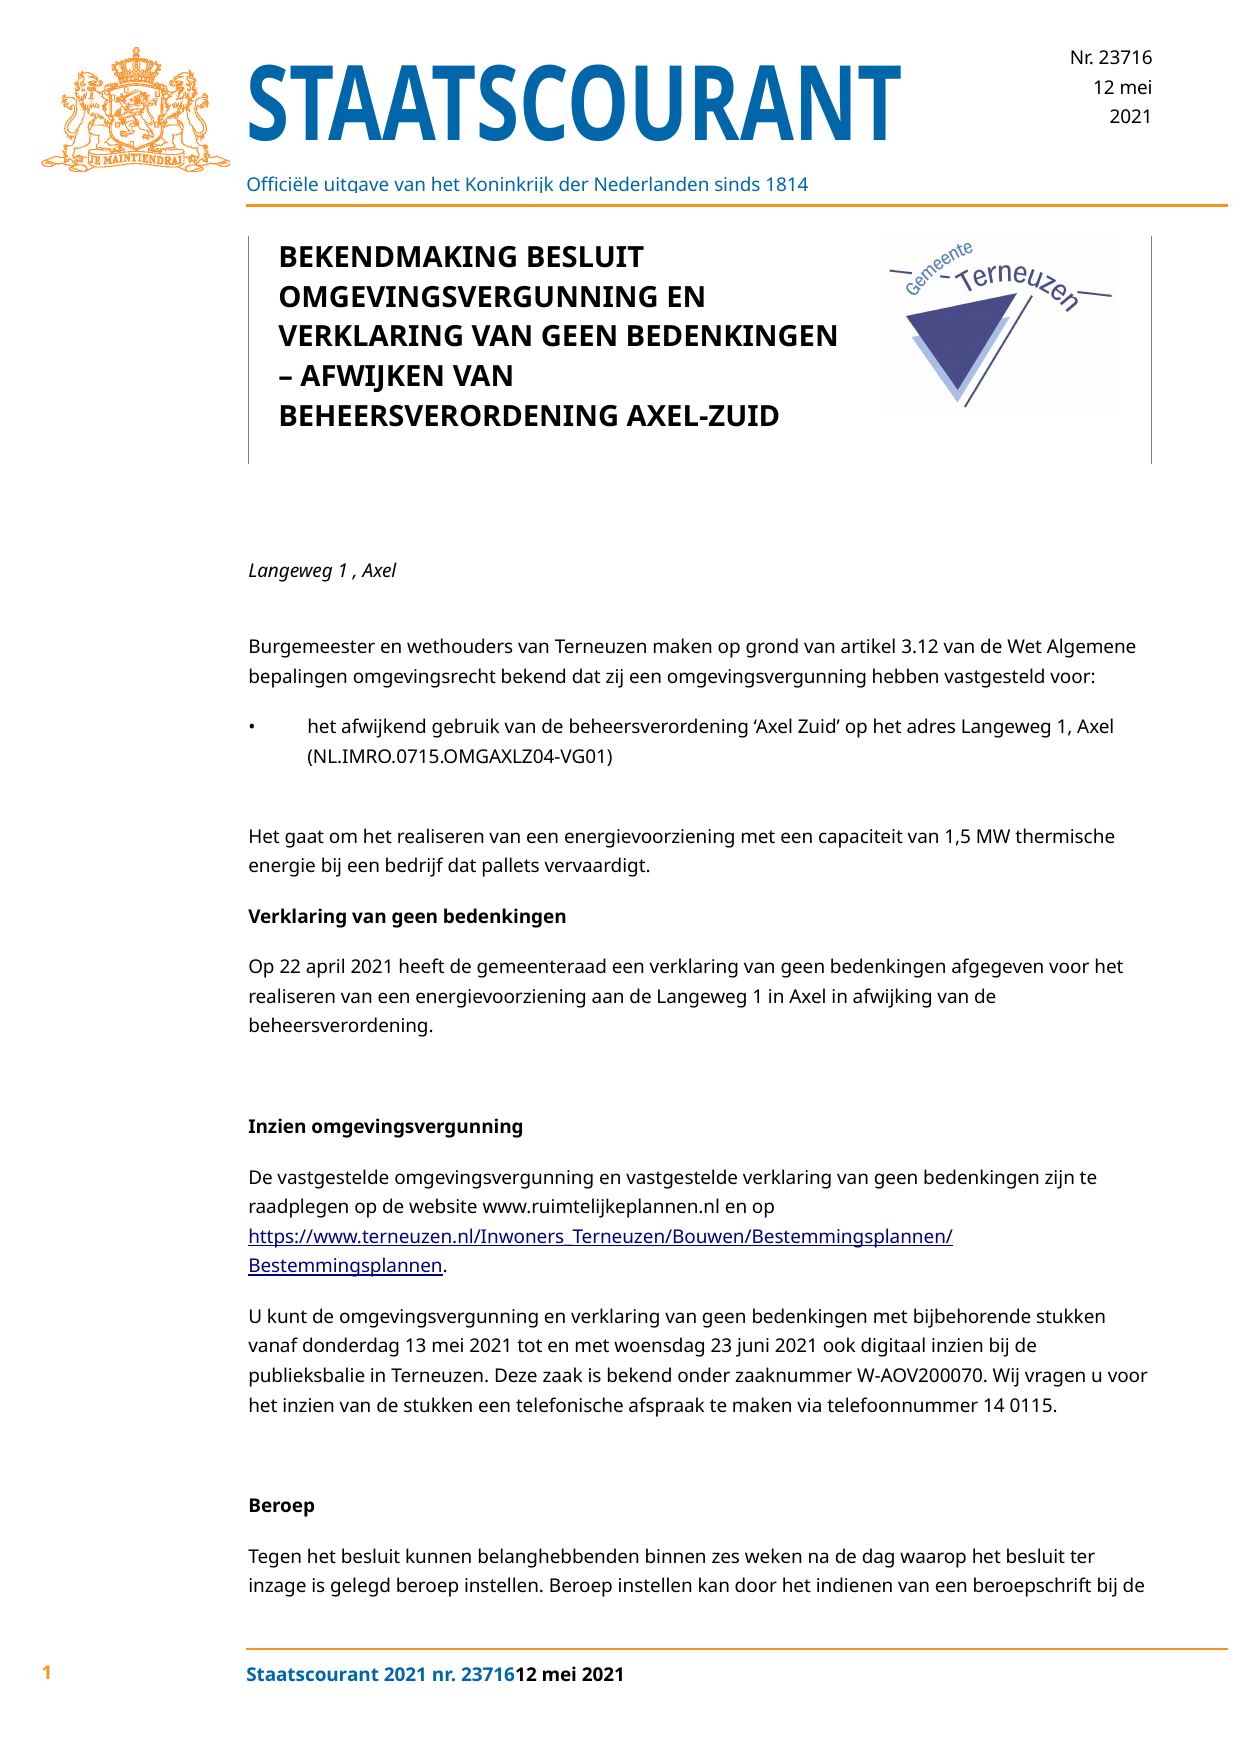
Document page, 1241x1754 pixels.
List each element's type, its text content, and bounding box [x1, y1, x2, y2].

picture [884, 236, 1117, 414]
text U kunt de omgevingsvergunning en verklaring van geen bedenkingen met bijbehorende stukken vanaf donderdag 13 mei 2021 tot en met woensdag 23 juni 2021 ook digitaal inzien bij de publieksbalie in Terneuzen. Deze zaak is bekend onder zaaknummer W-AOV200070. Wij vragen u voor het inzien van de stukken een telefonische afspraak te maken via telefoonnummer 14 0115. [248, 1303, 1152, 1417]
list het afwijkend gebruik van de beheersverordening ‘Axel Zuid’ op het adres Langeweg 1, Axel (NL.IMRO.0715.OMGAXLZ04-VG01) [248, 713, 1152, 769]
table_header [850, 236, 884, 413]
text Beroep [248, 1493, 1152, 1518]
table_header [1117, 236, 1151, 413]
table_header [850, 414, 1151, 464]
text Tegen het besluit kunnen belanghebbenden binnen zes weken na de dag waarop het besluit ter inzage is gelegd beroep instellen. Beroep instellen kan door het indienen van een beroepschrift bij de [248, 1543, 1152, 1598]
table_header BEKENDMAKING BESLUIT OMGEVINGSVERGUNNING EN VERKLARING VAN GEEN BEDENKINGEN – AFWIJKEN VAN BEHEERSVERORDENING AXEL-ZUID [249, 236, 850, 464]
text Burgemeester en wethouders van Terneuzen maken op grond van artikel 3.12 van de Wet Algemene bepalingen omgevingsrecht bekend dat zij een omgevingsvergunning hebben vastgesteld voor: [248, 633, 1152, 689]
text Langeweg 1 , Axel [248, 557, 1152, 583]
text Op 22 april 2021 heeft de gemeenteraad een verklaring van geen bedenkingen afgegeven voor het realiseren van een energievoorziening aan de Langeweg 1 in Axel in afwijking van de beheersverordening. [248, 953, 1152, 1038]
picture [41, 47, 231, 172]
text De vastgestelde omgevingsvergunning en vastgestelde verklaring van geen bedenkingen zijn te raadplegen op de website www.ruimtelijkeplannen.nl en op https://www.terneuzen.nl/Inwoners_Terneuzen/Bouwen/Bestemmingsplannen/Bestemmingsplannen. [248, 1164, 1152, 1278]
text Het gaat om het realiseren van een energievoorziening met een capaciteit van 1,5 MW thermische energie bij een bedrijf dat pallets vervaardigt. [248, 823, 1152, 878]
text Verklaring van geen bedenkingen [248, 903, 1152, 929]
text Inzien omgevingsvergunning [248, 1113, 1152, 1139]
